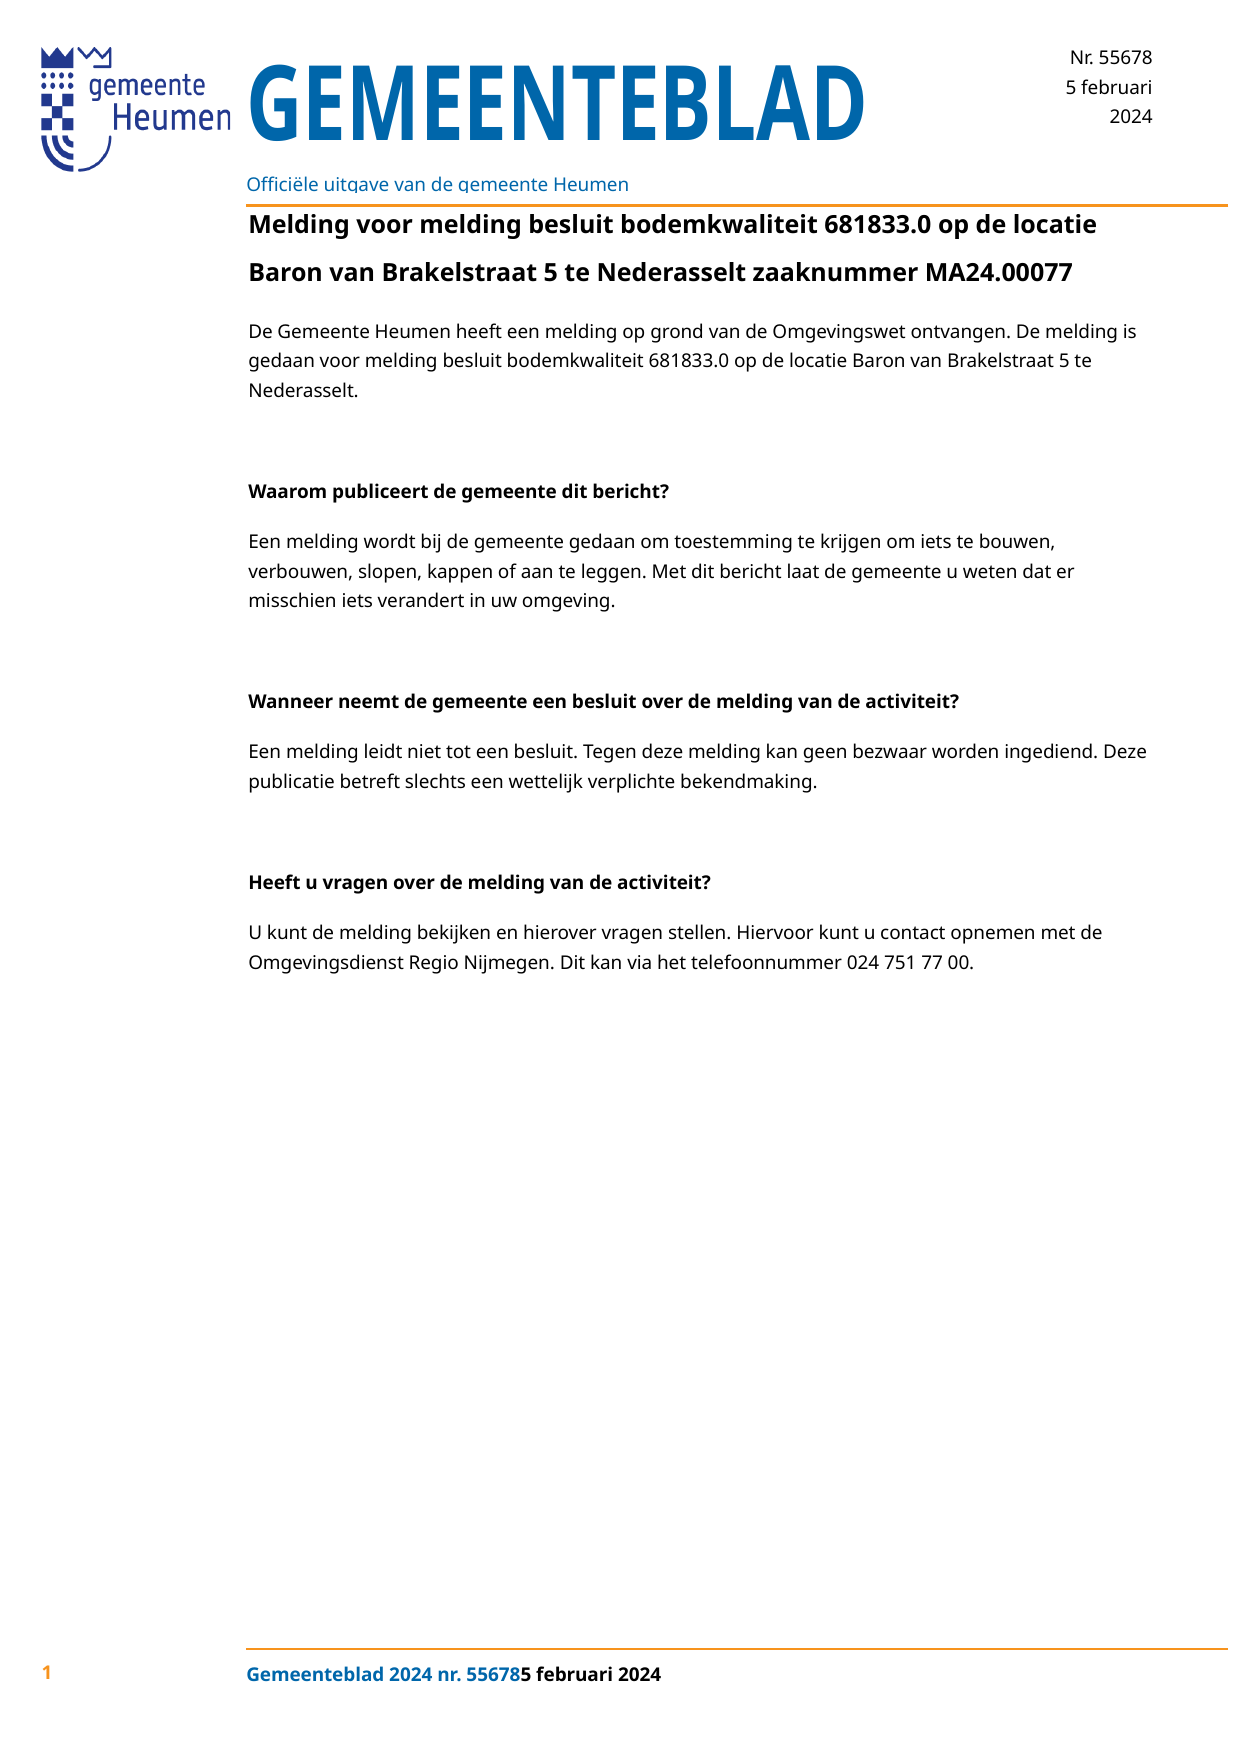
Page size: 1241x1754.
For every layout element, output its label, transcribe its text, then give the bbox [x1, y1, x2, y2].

text Wanneer neemt de gemeente een besluit over de melding van de activiteit? [248, 688, 1152, 714]
text Een melding wordt bij de gemeente gedaan om toestemming te krijgen om iets te bouwen, verbouwen, slopen, kappen of aan te leggen. Met dit bericht laat de gemeente u weten dat er misschien iets verandert in uw omgeving. [248, 528, 1152, 613]
text De Gemeente Heumen heeft een melding op grond van de Omgevingswet ontvangen. De melding is gedaan voor melding besluit bodemkwaliteit 681833.0 op de locatie Baron van Brakelstraat 5 te Nederasselt. [248, 318, 1152, 403]
text Een melding leidt niet tot een besluit. Tegen deze melding kan geen bezwaar worden ingediend. Deze publicatie betreft slechts een wettelijk verplichte bekendmaking. [248, 739, 1152, 794]
text Waarom publiceert de gemeente dit bericht? [248, 478, 1152, 504]
text Melding voor melding besluit bodemkwaliteit 681833.0 op de locatie Baron van Brakelstraat 5 te Nederasselt zaaknummer MA24.00077 [248, 207, 1152, 288]
text U kunt de melding bekijken en hierover vragen stellen. Hiervoor kunt u contact opnemen met de Omgevingsdienst Regio Nijmegen. Dit kan via het telefoonnummer 024 751 77 00. [248, 919, 1152, 975]
text Heeft u vragen over de melding van de activiteit? [248, 869, 1152, 895]
picture [41, 47, 231, 172]
